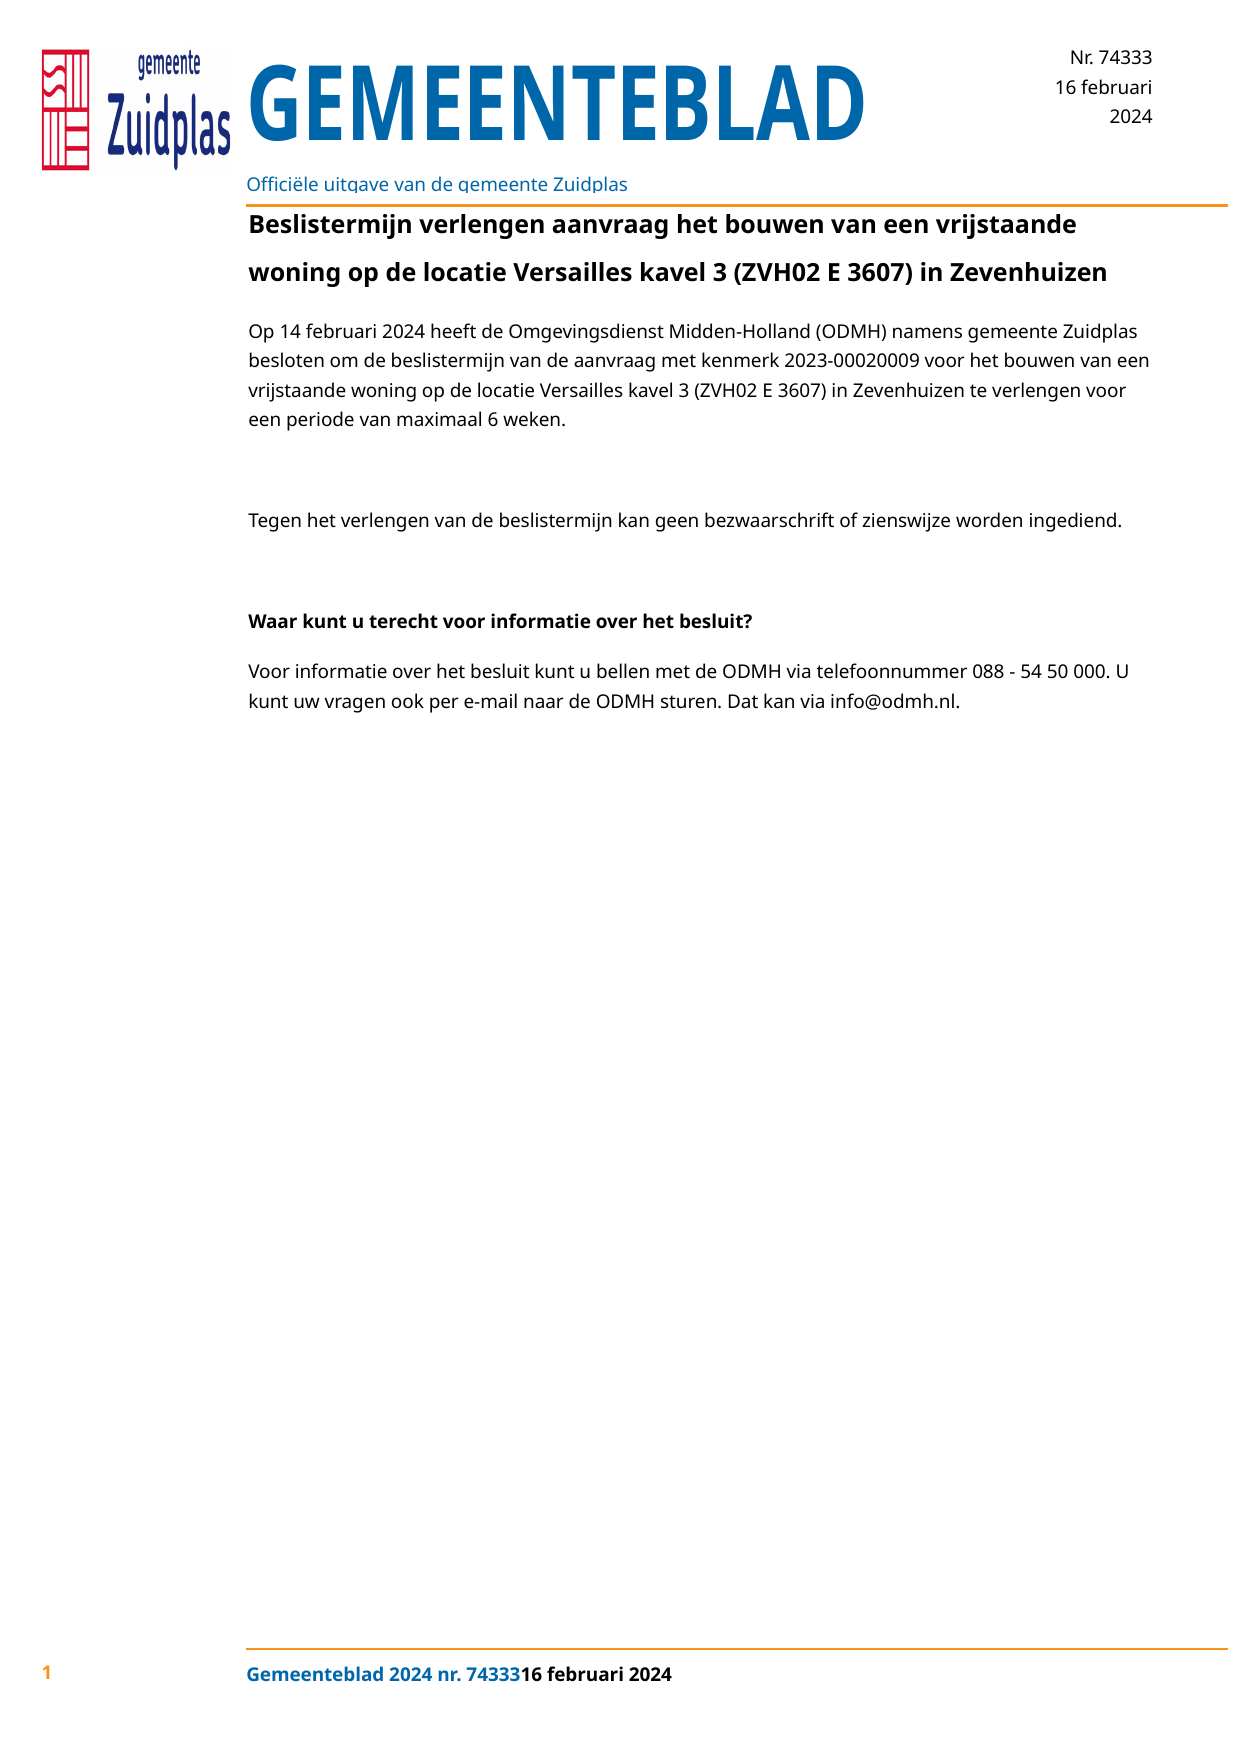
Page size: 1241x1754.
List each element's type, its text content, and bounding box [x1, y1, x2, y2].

text Beslistermijn verlengen aanvraag het bouwen van een vrijstaande woning op de locatie Versailles kavel 3 (ZVH02 E 3607) in Zevenhuizen [248, 207, 1152, 288]
text Voor informatie over het besluit kunt u bellen met de ODMH via telefoonnummer 088 - 54 50 000. U kunt uw vragen ook per e-mail naar de ODMH sturen. Dat kan via info@odmh.nl. [248, 659, 1152, 714]
text Op 14 februari 2024 heeft de Omgevingsdienst Midden-Holland (ODMH) namens gemeente Zuidplas besloten om de beslistermijn van de aanvraag met kenmerk 2023-00020009 voor het bouwen van een vrijstaande woning op de locatie Versailles kavel 3 (ZVH02 E 3607) in Zevenhuizen te verlengen voor een periode van maximaal 6 weken. [248, 318, 1152, 432]
picture [41, 47, 231, 172]
text Tegen het verlengen van de beslistermijn kan geen bezwaarschrift of zienswijze worden ingediend. [248, 507, 1152, 533]
text Waar kunt u terecht voor informatie over het besluit? [248, 608, 1152, 634]
